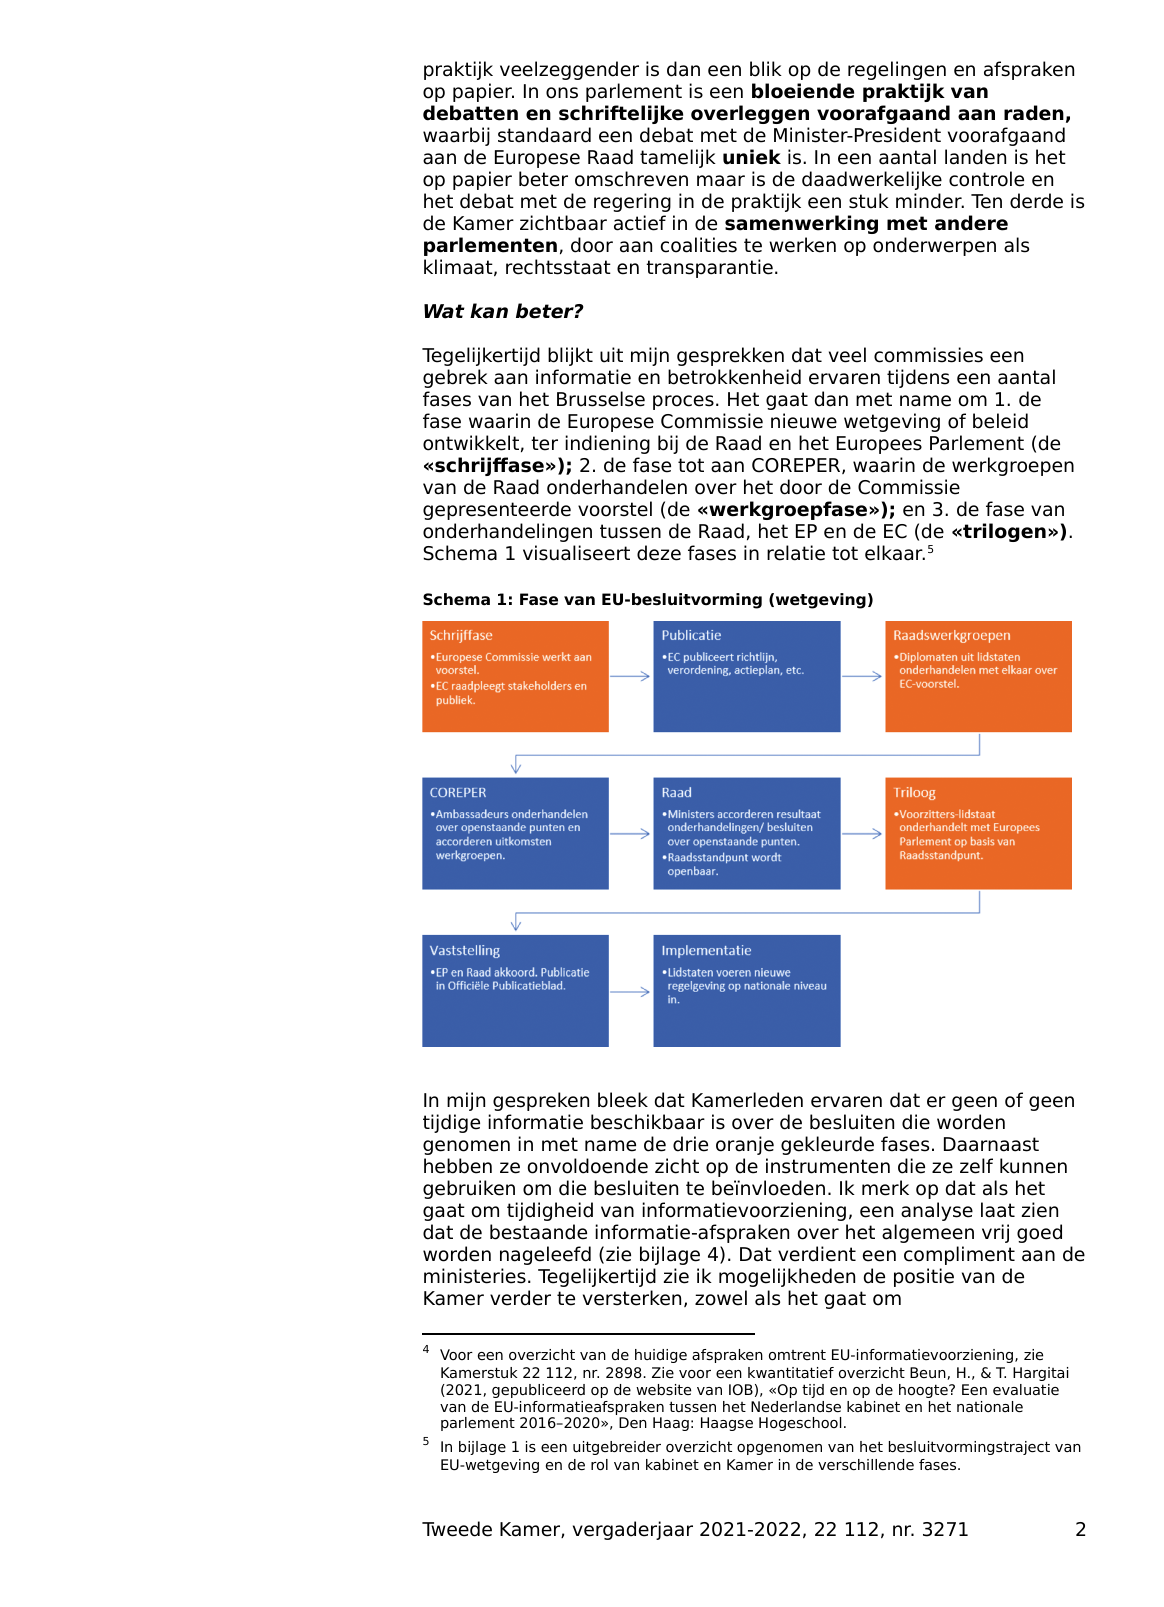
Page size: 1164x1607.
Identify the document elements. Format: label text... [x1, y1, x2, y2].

text Voor een overzicht van de huidige afspraken omtrent EU-informatievoorziening, zie Kamerstuk 22 112, nr. 2898. Zie voor een kwantitatief overzicht Beun, H., & T. Hargitai (2021, gepubliceerd op de website van IOB), «Op tijd en op de hoogte? Een evaluatie van de EU-informatieafspraken tussen het Nederlandse kabinet en het nationale parlement 2016–2020», Den Haag: Haagse Hogeschool. [422, 1343, 1087, 1432]
text Schema 1: Fase van EU-besluitvorming (wetgeving) [422, 591, 1072, 609]
text Tegelijkertijd blijkt uit mijn gesprekken dat veel commissies een gebrek aan informatie en betrokkenheid ervaren tijdens een aantal fases van het Brusselse proces. Het gaat dan met name om 1. de fase waarin de Europese Commissie nieuwe wetgeving of beleid ontwikkelt, ter indiening bij de Raad en het Europees Parlement (de «schrijffase»); 2. de fase tot aan COREPER, waarin de werkgroepen van de Raad onderhandelen over het door de Commissie gepresenteerde voorstel (de «werkgroepfase»); en 3. de fase van onderhandelingen tussen de Raad, het EP en de EC (de «trilogen»). Schema 1 visualiseert deze fases in relatie tot elkaar. [422, 345, 1087, 565]
text In mijn gespreken bleek dat Kamerleden ervaren dat er geen of geen tijdige informatie beschikbaar is over de besluiten die worden genomen in met name de drie oranje gekleurde fases. Daarnaast hebben ze onvoldoende zicht op de instrumenten die ze zelf kunnen gebruiken om die besluiten te beïnvloeden. Ik merk op dat als het gaat om tijdigheid van informatievoorziening, een analyse laat zien dat de bestaande informatie-afspraken over het algemeen vrij goed worden nageleefd (zie bijlage 4). Dat verdient een compliment aan de ministeries. Tegelijkertijd zie ik mogelijkheden de positie van de Kamer verder te versterken, zowel als het gaat om [422, 1090, 1087, 1310]
text In bijlage 1 is een uitgebreider overzicht opgenomen van het besluitvormingstraject van EU-wetgeving en de rol van kabinet en Kamer in de verschillende fases. [422, 1435, 1087, 1474]
subtitle Wat kan beter? [422, 301, 1087, 323]
text praktijk veelzeggender is dan een blik op de regelingen en afspraken op papier. In ons parlement is een bloeiende praktijk van debatten en schriftelijke overleggen voorafgaand aan raden, waarbij standaard een debat met de Minister-President voorafgaand aan de Europese Raad tamelijk uniek is. In een aantal landen is het op papier beter omschreven maar is de daadwerkelijke controle en het debat met de regering in de praktijk een stuk minder. Ten derde is de Kamer zichtbaar actief in de samenwerking met andere parlementen, door aan coalities te werken op onderwerpen als klimaat, rechtsstaat en transparantie. [422, 59, 1087, 279]
picture [422, 621, 1072, 1047]
